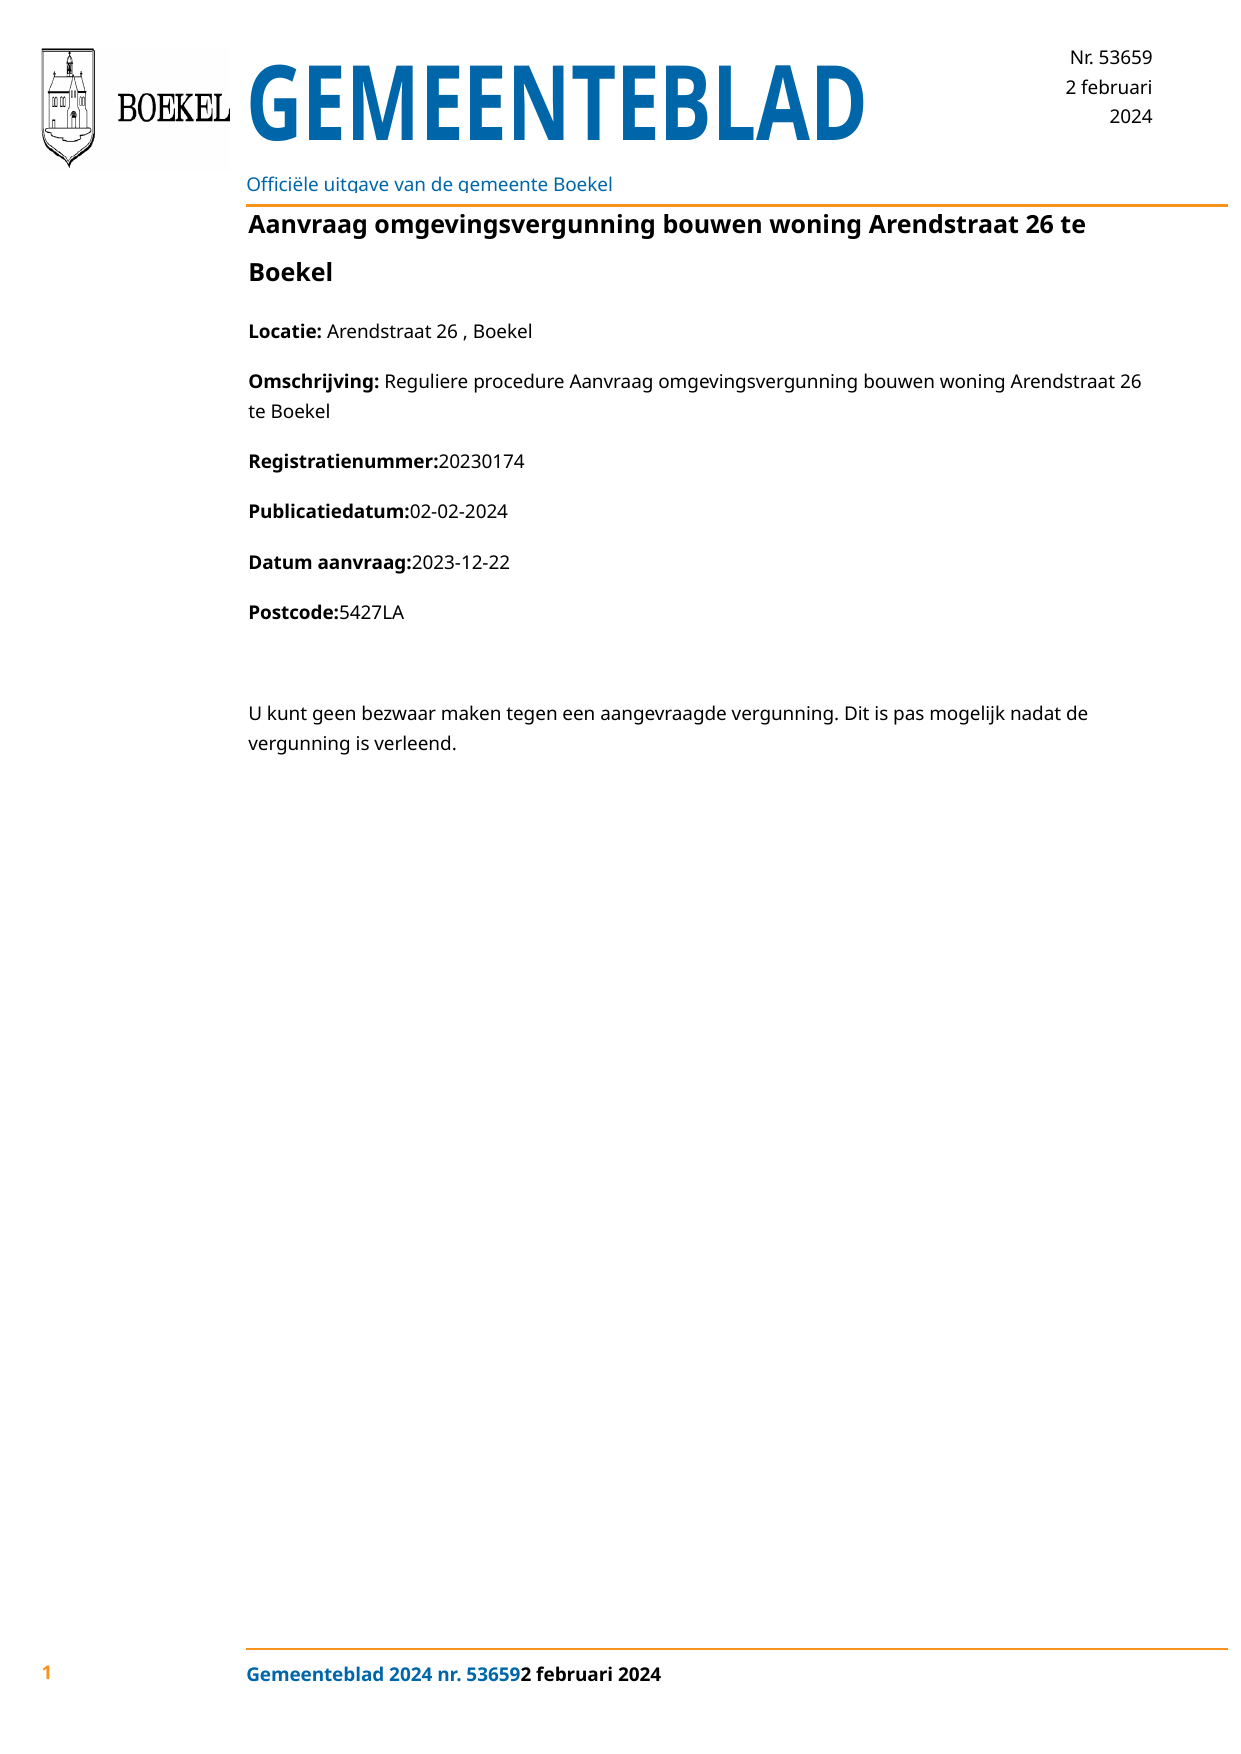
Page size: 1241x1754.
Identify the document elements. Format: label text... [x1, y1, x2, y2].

picture [41, 47, 231, 172]
text Omschrijving: Reguliere procedure Aanvraag omgevingsvergunning bouwen woning Arendstraat 26 te Boekel [248, 368, 1152, 424]
text Postcode:5427LA [248, 599, 1152, 625]
text Aanvraag omgevingsvergunning bouwen woning Arendstraat 26 te Boekel [248, 207, 1152, 288]
text Locatie: Arendstraat 26 , Boekel [248, 318, 1152, 344]
text Registratienummer:20230174 [248, 448, 1152, 474]
text U kunt geen bezwaar maken tegen een aangevraagde vergunning. Dit is pas mogelijk nadat de vergunning is verleend. [248, 700, 1152, 756]
text Publicatiedatum:02-02-2024 [248, 499, 1152, 524]
text Datum aanvraag:2023-12-22 [248, 549, 1152, 575]
